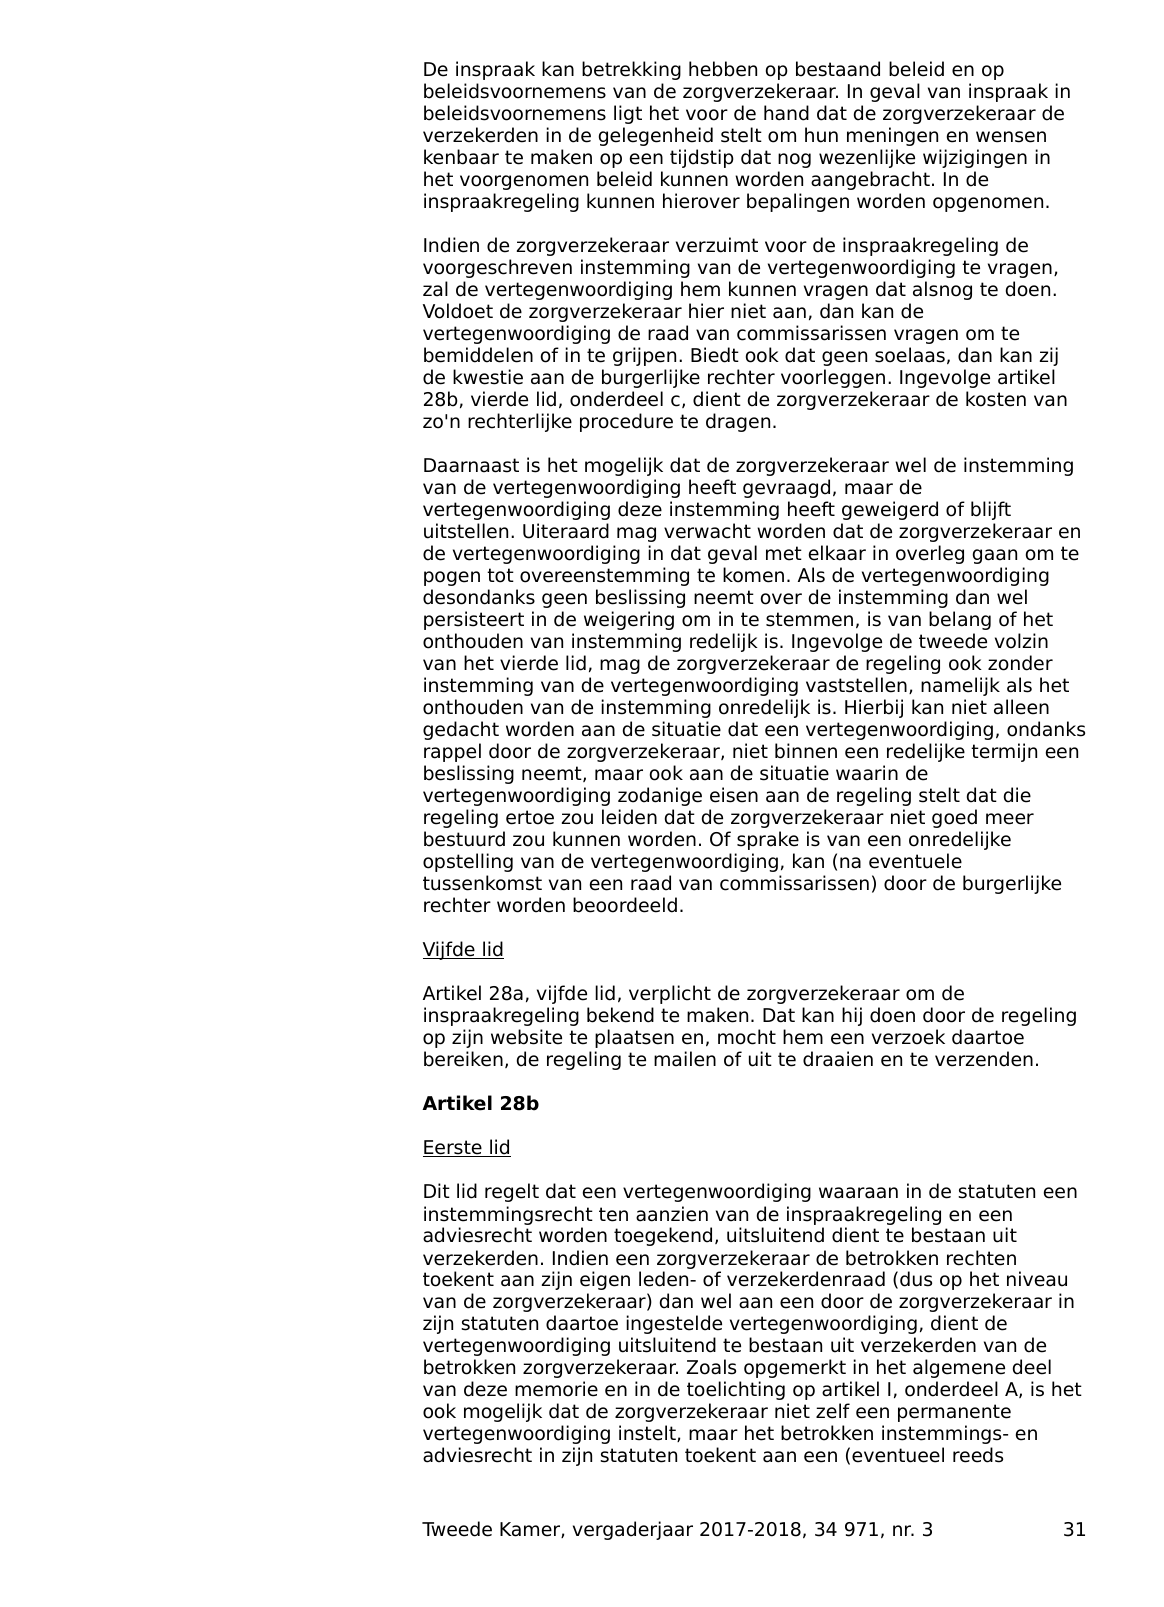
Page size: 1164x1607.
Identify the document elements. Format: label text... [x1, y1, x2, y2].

text Artikel 28a, vijfde lid, verplicht de zorgverzekeraar om de inspraakregeling bekend te maken. Dat kan hij doen door de regeling op zijn website te plaatsen en, mocht hem een verzoek daartoe bereiken, de regeling te mailen of uit te draaien en te verzenden. [422, 983, 1087, 1071]
subtitle Eerste lid [422, 1137, 1087, 1159]
text Indien de zorgverzekeraar verzuimt voor de inspraakregeling de voorgeschreven instemming van de vertegenwoordiging te vragen, zal de vertegenwoordiging hem kunnen vragen dat alsnog te doen. Voldoet de zorgverzekeraar hier niet aan, dan kan de vertegenwoordiging de raad van commissarissen vragen om te bemiddelen of in te grijpen. Biedt ook dat geen soelaas, dan kan zij de kwestie aan de burgerlijke rechter voorleggen. Ingevolge artikel 28b, vierde lid, onderdeel c, dient de zorgverzekeraar de kosten van zo'n rechterlijke procedure te dragen. [422, 235, 1087, 433]
text De inspraak kan betrekking hebben op bestaand beleid en op beleidsvoornemens van de zorgverzekeraar. In geval van inspraak in beleidsvoornemens ligt het voor de hand dat de zorgverzekeraar de verzekerden in de gelegenheid stelt om hun meningen en wensen kenbaar te maken op een tijdstip dat nog wezenlijke wijzigingen in het voorgenomen beleid kunnen worden aangebracht. In de inspraakregeling kunnen hierover bepalingen worden opgenomen. [422, 59, 1087, 213]
subtitle Artikel 28b [422, 1093, 1087, 1115]
text Daarnaast is het mogelijk dat de zorgverzekeraar wel de instemming van de vertegenwoordiging heeft gevraagd, maar de vertegenwoordiging deze instemming heeft geweigerd of blijft uitstellen. Uiteraard mag verwacht worden dat de zorgverzekeraar en de vertegenwoordiging in dat geval met elkaar in overleg gaan om te pogen tot overeenstemming te komen. Als de vertegenwoordiging desondanks geen beslissing neemt over de instemming dan wel persisteert in de weigering om in te stemmen, is van belang of het onthouden van instemming redelijk is. Ingevolge de tweede volzin van het vierde lid, mag de zorgverzekeraar de regeling ook zonder instemming van de vertegenwoordiging vaststellen, namelijk als het onthouden van de instemming onredelijk is. Hierbij kan niet alleen gedacht worden aan de situatie dat een vertegenwoordiging, ondanks rappel door de zorgverzekeraar, niet binnen een redelijke termijn een beslissing neemt, maar ook aan de situatie waarin de vertegenwoordiging zodanige eisen aan de regeling stelt dat die regeling ertoe zou leiden dat de zorgverzekeraar niet goed meer bestuurd zou kunnen worden. Of sprake is van een onredelijke opstelling van de vertegenwoordiging, kan (na eventuele tussenkomst van een raad van commissarissen) door de burgerlijke rechter worden beoordeeld. [422, 455, 1087, 917]
subtitle Vijfde lid [422, 939, 1087, 961]
text Dit lid regelt dat een vertegenwoordiging waaraan in de statuten een instemmingsrecht ten aanzien van de inspraakregeling en een adviesrecht worden toegekend, uitsluitend dient te bestaan uit verzekerden. Indien een zorgverzekeraar de betrokken rechten toekent aan zijn eigen leden- of verzekerdenraad (dus op het niveau van de zorgverzekeraar) dan wel aan een door de zorgverzekeraar in zijn statuten daartoe ingestelde vertegenwoordiging, dient de vertegenwoordiging uitsluitend te bestaan uit verzekerden van de betrokken zorgverzekeraar. Zoals opgemerkt in het algemene deel van deze memorie en in de toelichting op artikel I, onderdeel A, is het ook mogelijk dat de zorgverzekeraar niet zelf een permanente vertegenwoordiging instelt, maar het betrokken instemmings- en adviesrecht in zijn statuten toekent aan een (eventueel reeds [422, 1181, 1087, 1467]
